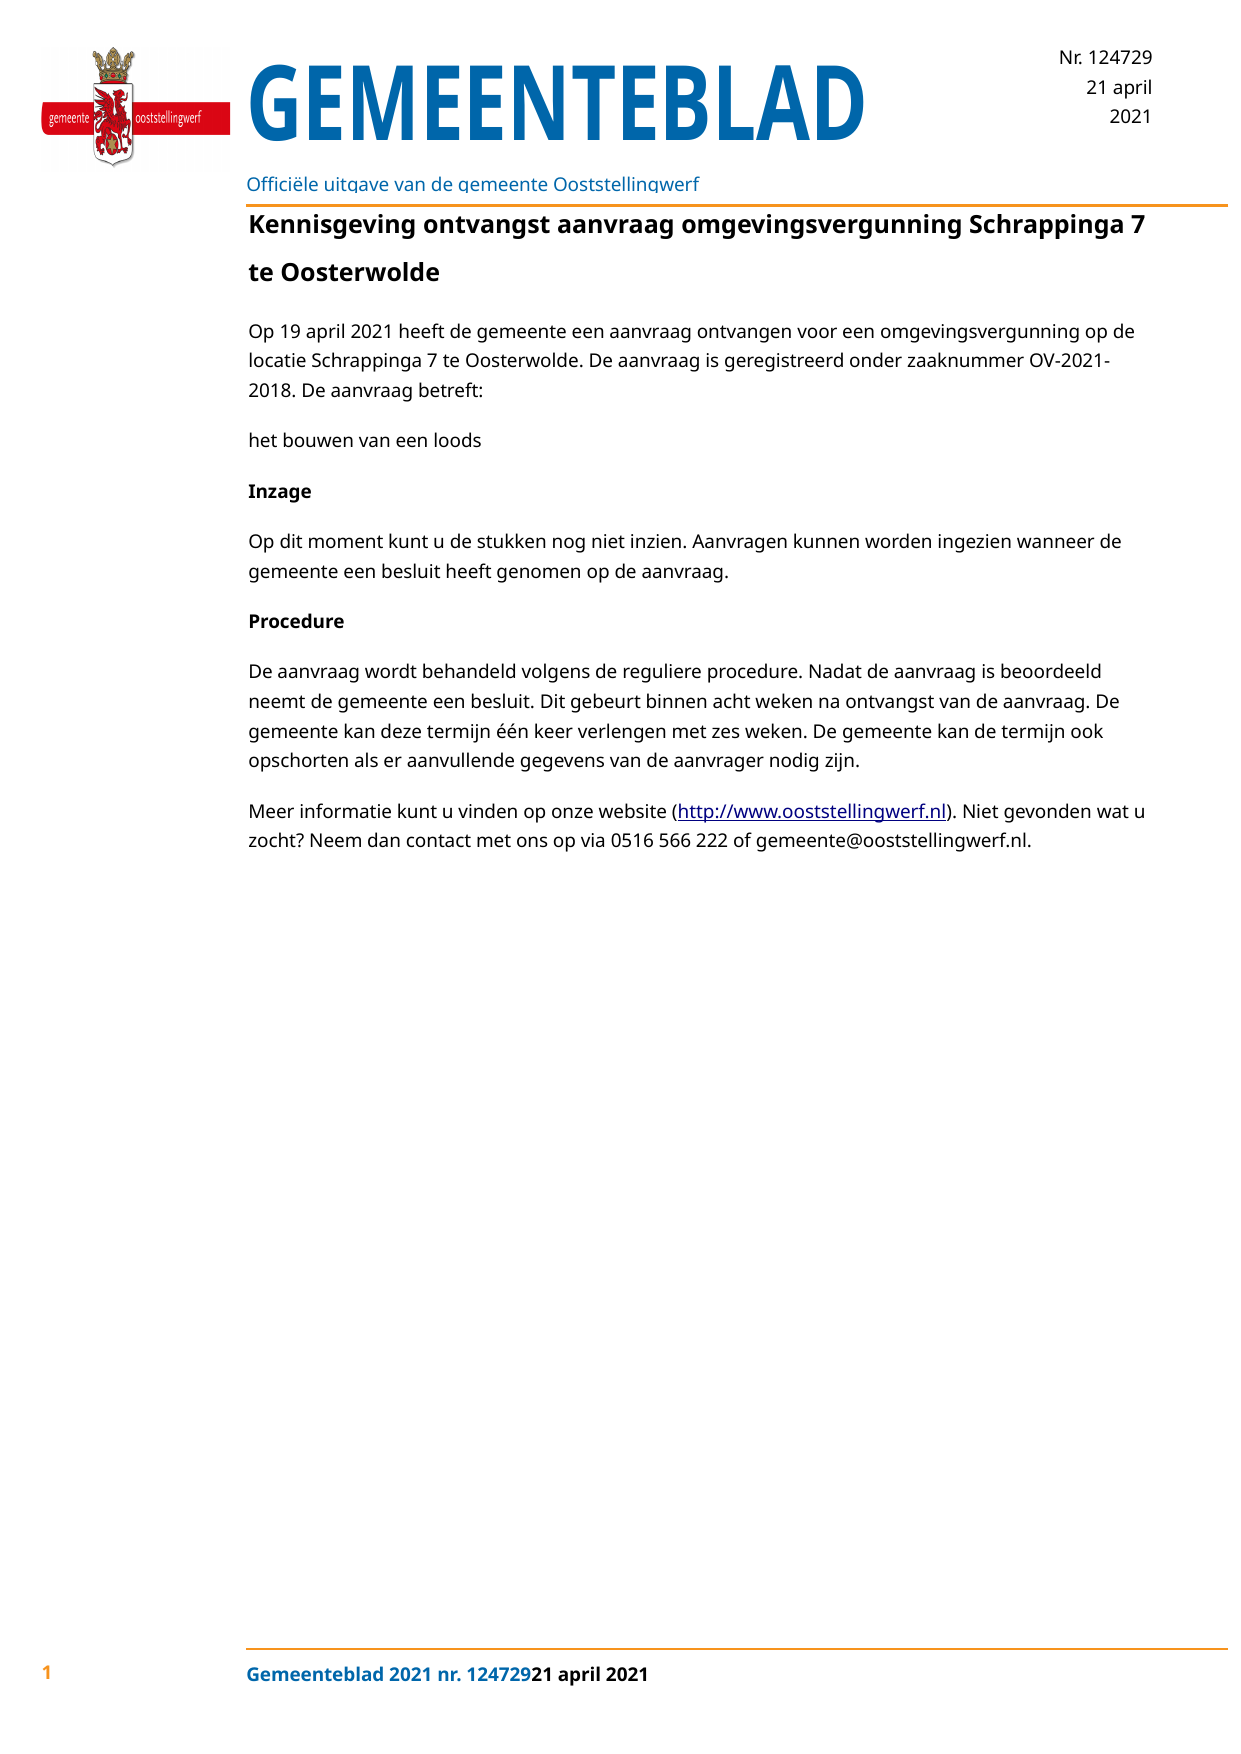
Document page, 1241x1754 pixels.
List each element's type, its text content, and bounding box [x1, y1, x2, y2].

text Inzage [248, 478, 1152, 504]
text Op dit moment kunt u de stukken nog niet inzien. Aanvragen kunnen worden ingezien wanneer de gemeente een besluit heeft genomen op de aanvraag. [248, 528, 1152, 584]
text De aanvraag wordt behandeld volgens de reguliere procedure. Nadat de aanvraag is beoordeeld neemt de gemeente een besluit. Dit gebeurt binnen acht weken na ontvangst van de aanvraag. De gemeente kan deze termijn één keer verlengen met zes weken. De gemeente kan de termijn ook opschorten als er aanvullende gegevens van de aanvrager nodig zijn. [248, 659, 1152, 773]
text Kennisgeving ontvangst aanvraag omgevingsvergunning Schrappinga 7 te Oosterwolde [248, 207, 1152, 288]
text Procedure [248, 608, 1152, 634]
picture [41, 47, 231, 172]
text Op 19 april 2021 heeft de gemeente een aanvraag ontvangen voor een omgevingsvergunning op de locatie Schrappinga 7 te Oosterwolde. De aanvraag is geregistreerd onder zaaknummer OV-2021-2018. De aanvraag betreft: [248, 318, 1152, 403]
text het bouwen van een loods [248, 427, 1152, 453]
text Meer informatie kunt u vinden op onze website (http://www.ooststellingwerf.nl). Niet gevonden wat u zocht? Neem dan contact met ons op via 0516 566 222 of gemeente@ooststellingwerf.nl. [248, 798, 1152, 853]
